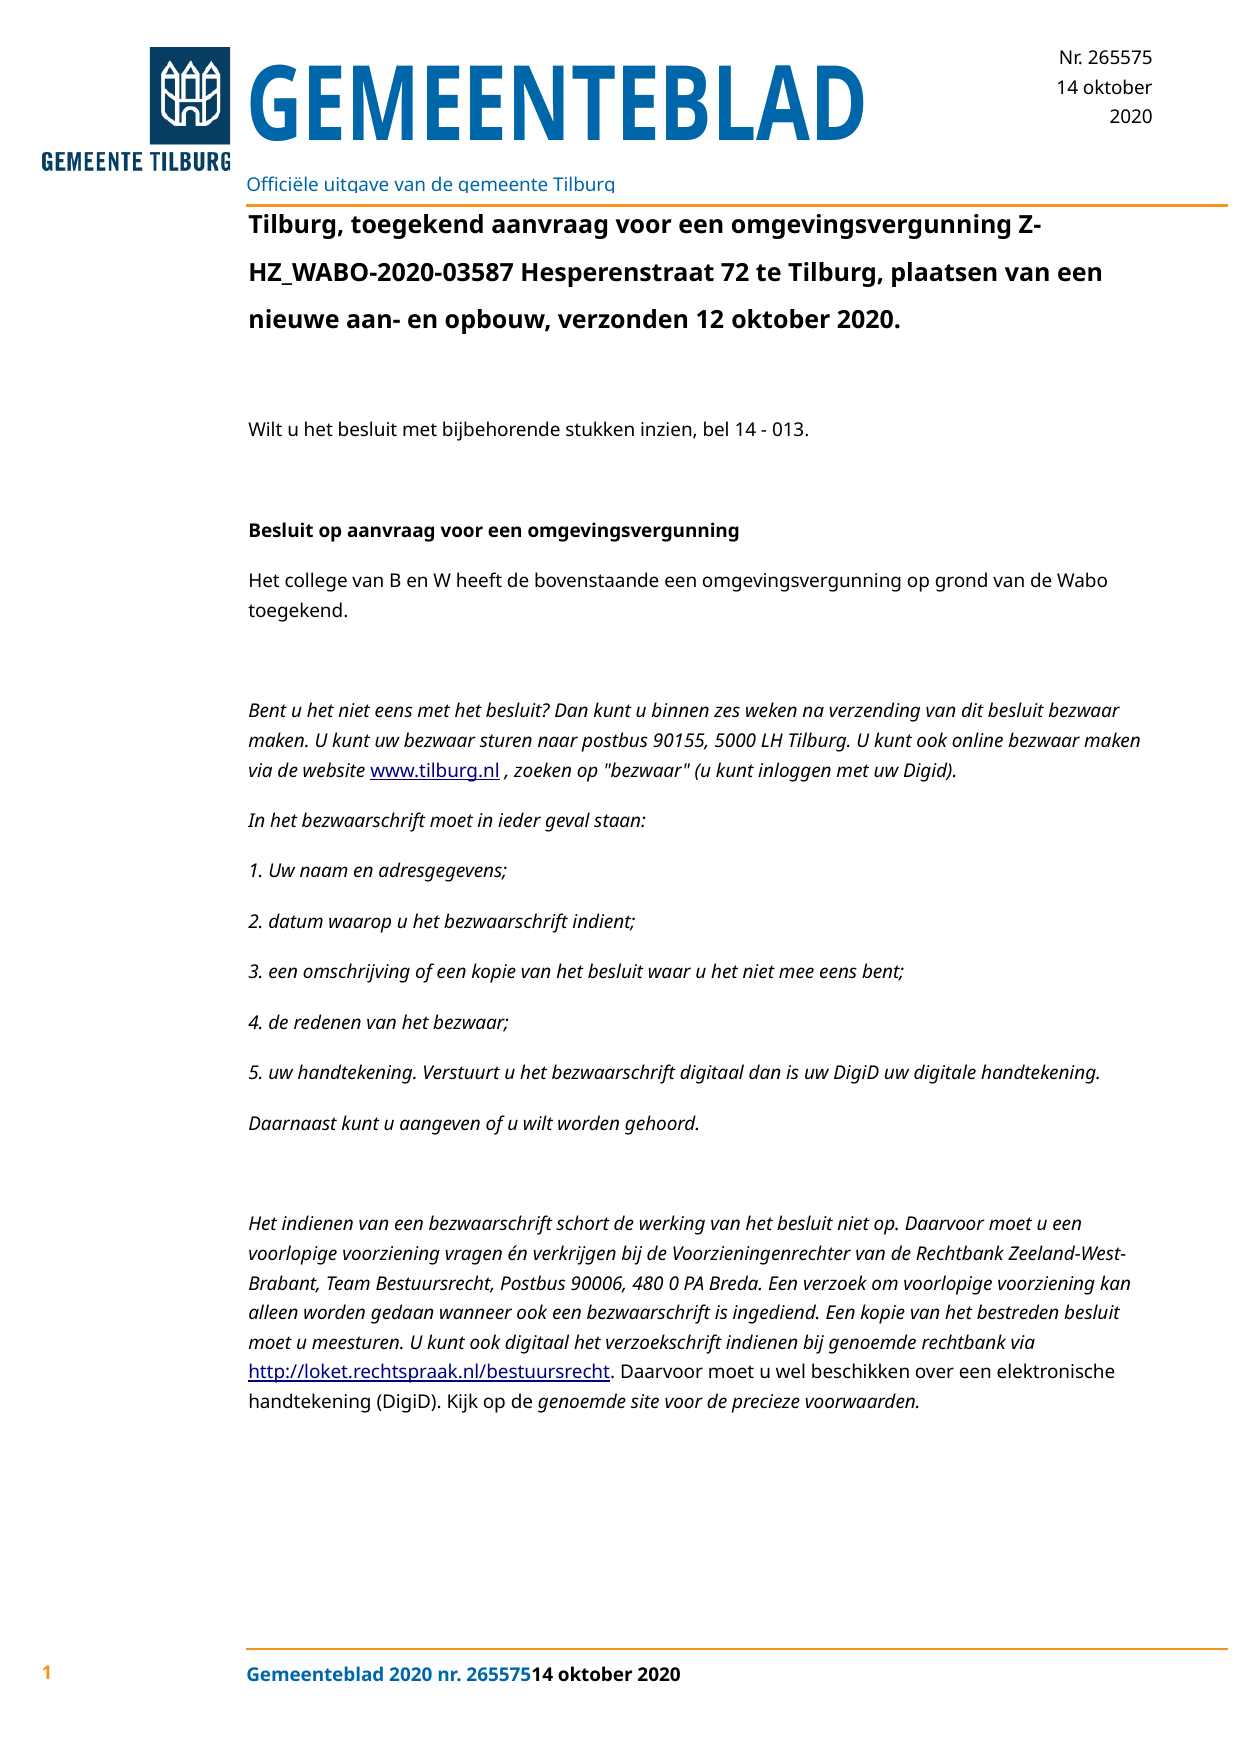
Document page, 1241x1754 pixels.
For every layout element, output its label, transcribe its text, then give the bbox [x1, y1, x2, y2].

text 4. de redenen van het bezwaar; [248, 1009, 1152, 1034]
text 1. Uw naam en adresgegevens; [248, 858, 1152, 883]
text Daarnaast kunt u aangeven of u wilt worden gehoord. [248, 1110, 1152, 1135]
text Bent u het niet eens met het besluit? Dan kunt u binnen zes weken na verzending van dit besluit bezwaar maken. U kunt uw bezwaar sturen naar postbus 90155, 5000 LH Tilburg. U kunt ook online bezwaar maken via de website www.tilburg.nl , zoeken op "bezwaar" (u kunt inloggen met uw Digid). [248, 698, 1152, 782]
text 2. datum waarop u het bezwaarschrift indient; [248, 908, 1152, 934]
text Wilt u het besluit met bijbehorende stukken inzien, bel 14 - 013. [248, 416, 1152, 442]
text Besluit op aanvraag voor een omgevingsvergunning [248, 517, 1152, 542]
text Het indienen van een bezwaarschrift schort de werking van het besluit niet op. Daarvoor moet u een voorlopige voorziening vragen én verkrijgen bij de Voorzieningenrechter van de Rechtbank Zeeland-West-Brabant, Team Bestuursrecht, Postbus 90006, 480 0 PA Breda. Een verzoek om voorlopige voorziening kan alleen worden gedaan wanneer ook een bezwaarschrift is ingediend. Een kopie van het bestreden besluit moet u meesturen. U kunt ook digitaal het verzoekschrift indienen bij genoemde rechtbank via http://loket.rechtspraak.nl/bestuursrecht. Daarvoor moet u wel beschikken over een elektronische handtekening (DigiD). Kijk op de genoemde site voor de precieze voorwaarden. [248, 1211, 1152, 1414]
picture [41, 47, 231, 172]
text 3. een omschrijving of een kopie van het besluit waar u het niet mee eens bent; [248, 958, 1152, 984]
text Het college van B en W heeft de bovenstaande een omgevingsvergunning op grond van de Wabo toegekend. [248, 567, 1152, 622]
text In het bezwaarschrift moet in ieder geval staan: [248, 807, 1152, 833]
text Tilburg, toegekend aanvraag voor een omgevingsvergunning Z-HZ_WABO-2020-03587 Hesperenstraat 72 te Tilburg, plaatsen van een nieuwe aan- en opbouw, verzonden 12 oktober 2020. [248, 207, 1152, 336]
text 5. uw handtekening. Verstuurt u het bezwaarschrift digitaal dan is uw DigiD uw digitale handtekening. [248, 1059, 1152, 1085]
